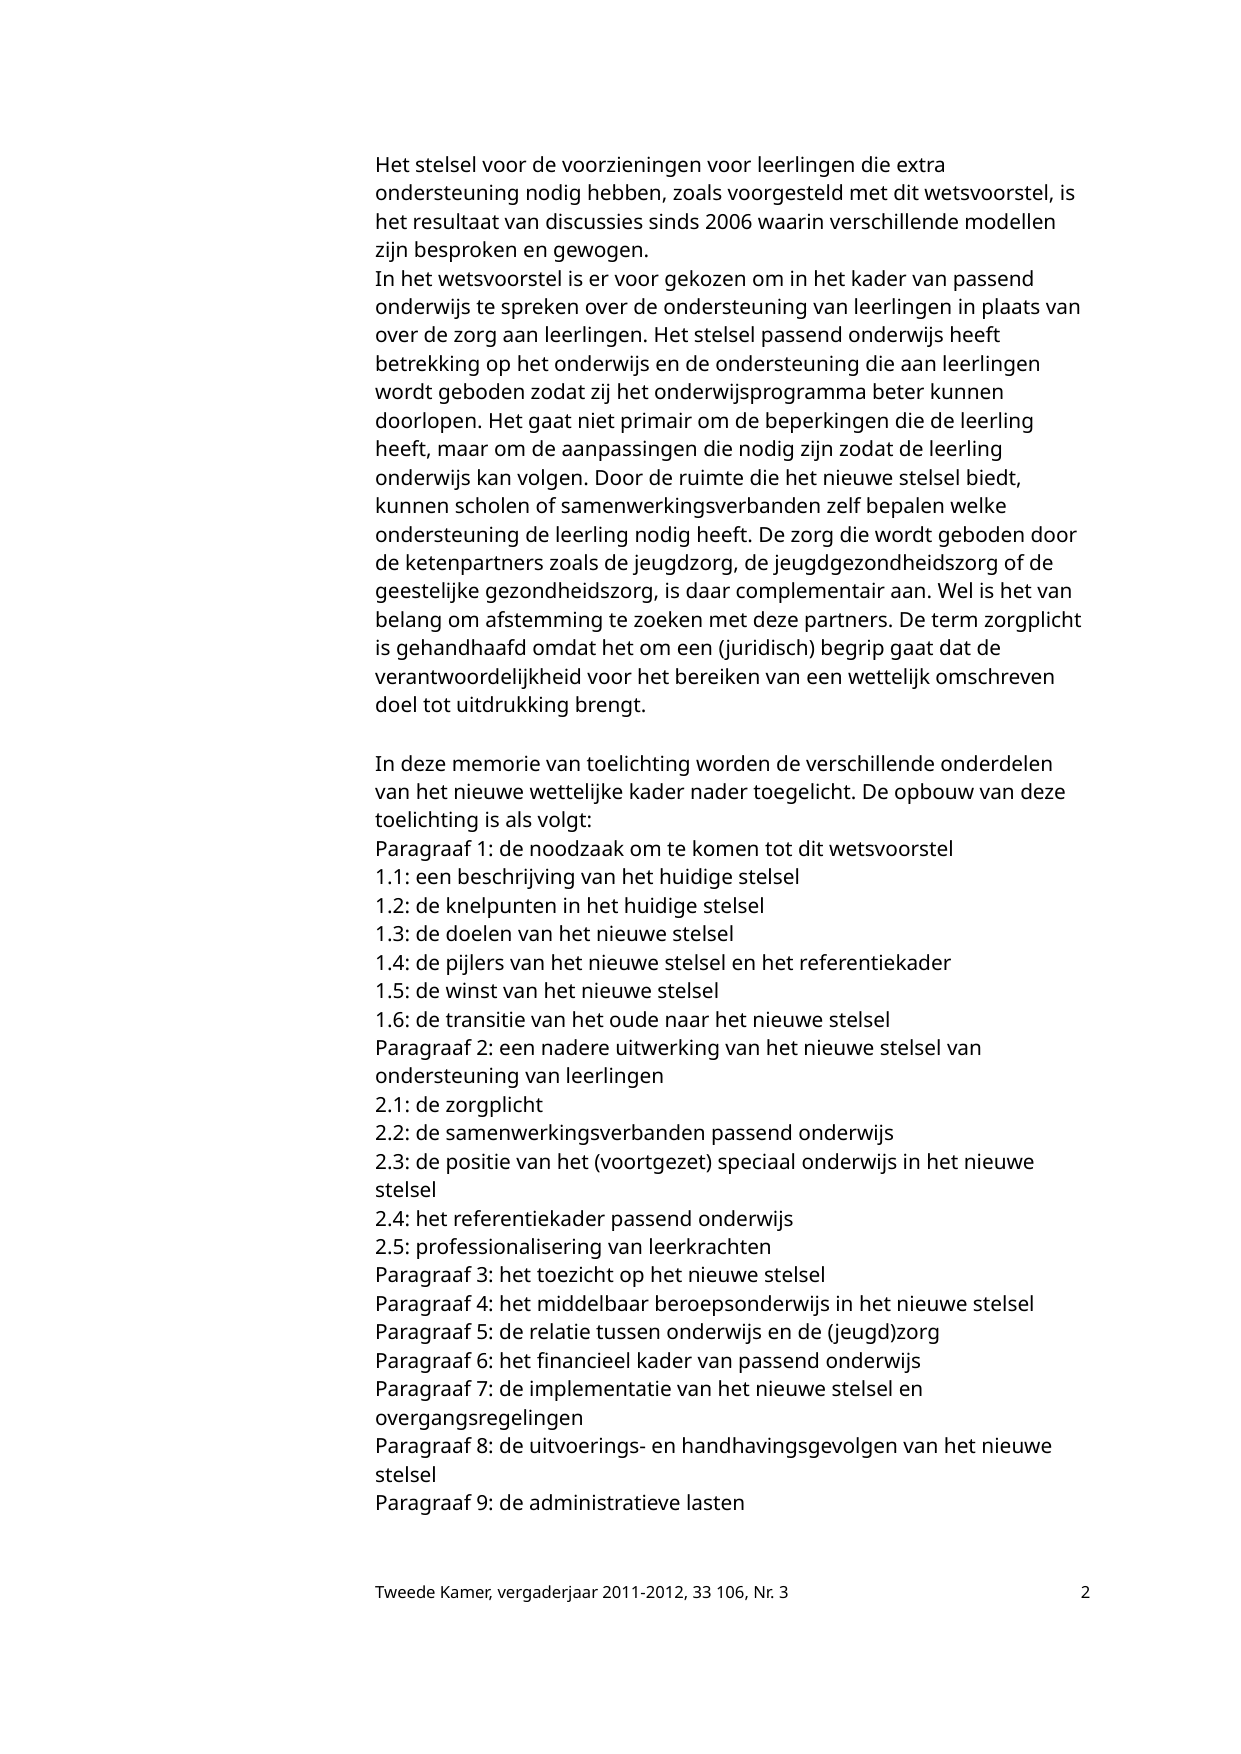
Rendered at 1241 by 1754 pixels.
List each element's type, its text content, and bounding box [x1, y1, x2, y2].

text In het wetsvoorstel is er voor gekozen om in het kader van passend onderwijs te spreken over de ondersteuning van leerlingen in plaats van over de zorg aan leerlingen. Het stelsel passend onderwijs heeft betrekking op het onderwijs en de ondersteuning die aan leerlingen wordt geboden zodat zij het onderwijsprogramma beter kunnen doorlopen. Het gaat niet primair om de beperkingen die de leerling heeft, maar om de aanpassingen die nodig zijn zodat de leerling onderwijs kan volgen. Door de ruimte die het nieuwe stelsel biedt, kunnen scholen of samenwerkingsverbanden zelf bepalen welke ondersteuning de leerling nodig heeft. De zorg die wordt geboden door de ketenpartners zoals de jeugdzorg, de jeugdgezondheidszorg of de geestelijke gezondheidszorg, is daar complementair aan. Wel is het van belang om afstemming te zoeken met deze partners. De term zorgplicht is gehandhaafd omdat het om een (juridisch) begrip gaat dat de verantwoordelijkheid voor het bereiken van een wettelijk omschreven doel tot uitdrukking brengt. [375, 264, 1090, 719]
text Paragraaf 5: de relatie tussen onderwijs en de (jeugd)zorg [375, 1317, 1090, 1346]
text Het stelsel voor de voorzieningen voor leerlingen die extra ondersteuning nodig hebben, zoals voorgesteld met dit wetsvoorstel, is het resultaat van discussies sinds 2006 waarin verschillende modellen zijn besproken en gewogen. [375, 150, 1090, 264]
text Paragraaf 4: het middelbaar beroepsonderwijs in het nieuwe stelsel [375, 1289, 1090, 1317]
text 1.1: een beschrijving van het huidige stelsel [375, 862, 1090, 891]
text 1.3: de doelen van het nieuwe stelsel [375, 919, 1090, 948]
text Paragraaf 6: het financieel kader van passend onderwijs [375, 1346, 1090, 1374]
text Paragraaf 8: de uitvoerings- en handhavingsgevolgen van het nieuwe stelsel [375, 1431, 1090, 1488]
text In deze memorie van toelichting worden de verschillende onderdelen van het nieuwe wettelijke kader nader toegelicht. De opbouw van deze toelichting is als volgt: [375, 749, 1090, 834]
text Paragraaf 1: de noodzaak om te komen tot dit wetsvoorstel [375, 834, 1090, 862]
text Paragraaf 7: de implementatie van het nieuwe stelsel en overgangsregelingen [375, 1374, 1090, 1431]
text 1.4: de pijlers van het nieuwe stelsel en het referentiekader [375, 948, 1090, 976]
text Paragraaf 3: het toezicht op het nieuwe stelsel [375, 1261, 1090, 1289]
text 2.2: de samenwerkingsverbanden passend onderwijs [375, 1118, 1090, 1147]
text 2.1: de zorgplicht [375, 1090, 1090, 1118]
text 1.5: de winst van het nieuwe stelsel [375, 976, 1090, 1005]
text Paragraaf 9: de administratieve lasten [375, 1488, 1090, 1517]
text 1.2: de knelpunten in het huidige stelsel [375, 891, 1090, 919]
text 2.5: professionalisering van leerkrachten [375, 1232, 1090, 1261]
text 2.4: het referentiekader passend onderwijs [375, 1204, 1090, 1232]
text 2.3: de positie van het (voortgezet) speciaal onderwijs in het nieuwe stelsel [375, 1147, 1090, 1204]
text 1.6: de transitie van het oude naar het nieuwe stelsel [375, 1005, 1090, 1033]
text Paragraaf 2: een nadere uitwerking van het nieuwe stelsel van ondersteuning van leerlingen [375, 1033, 1090, 1090]
